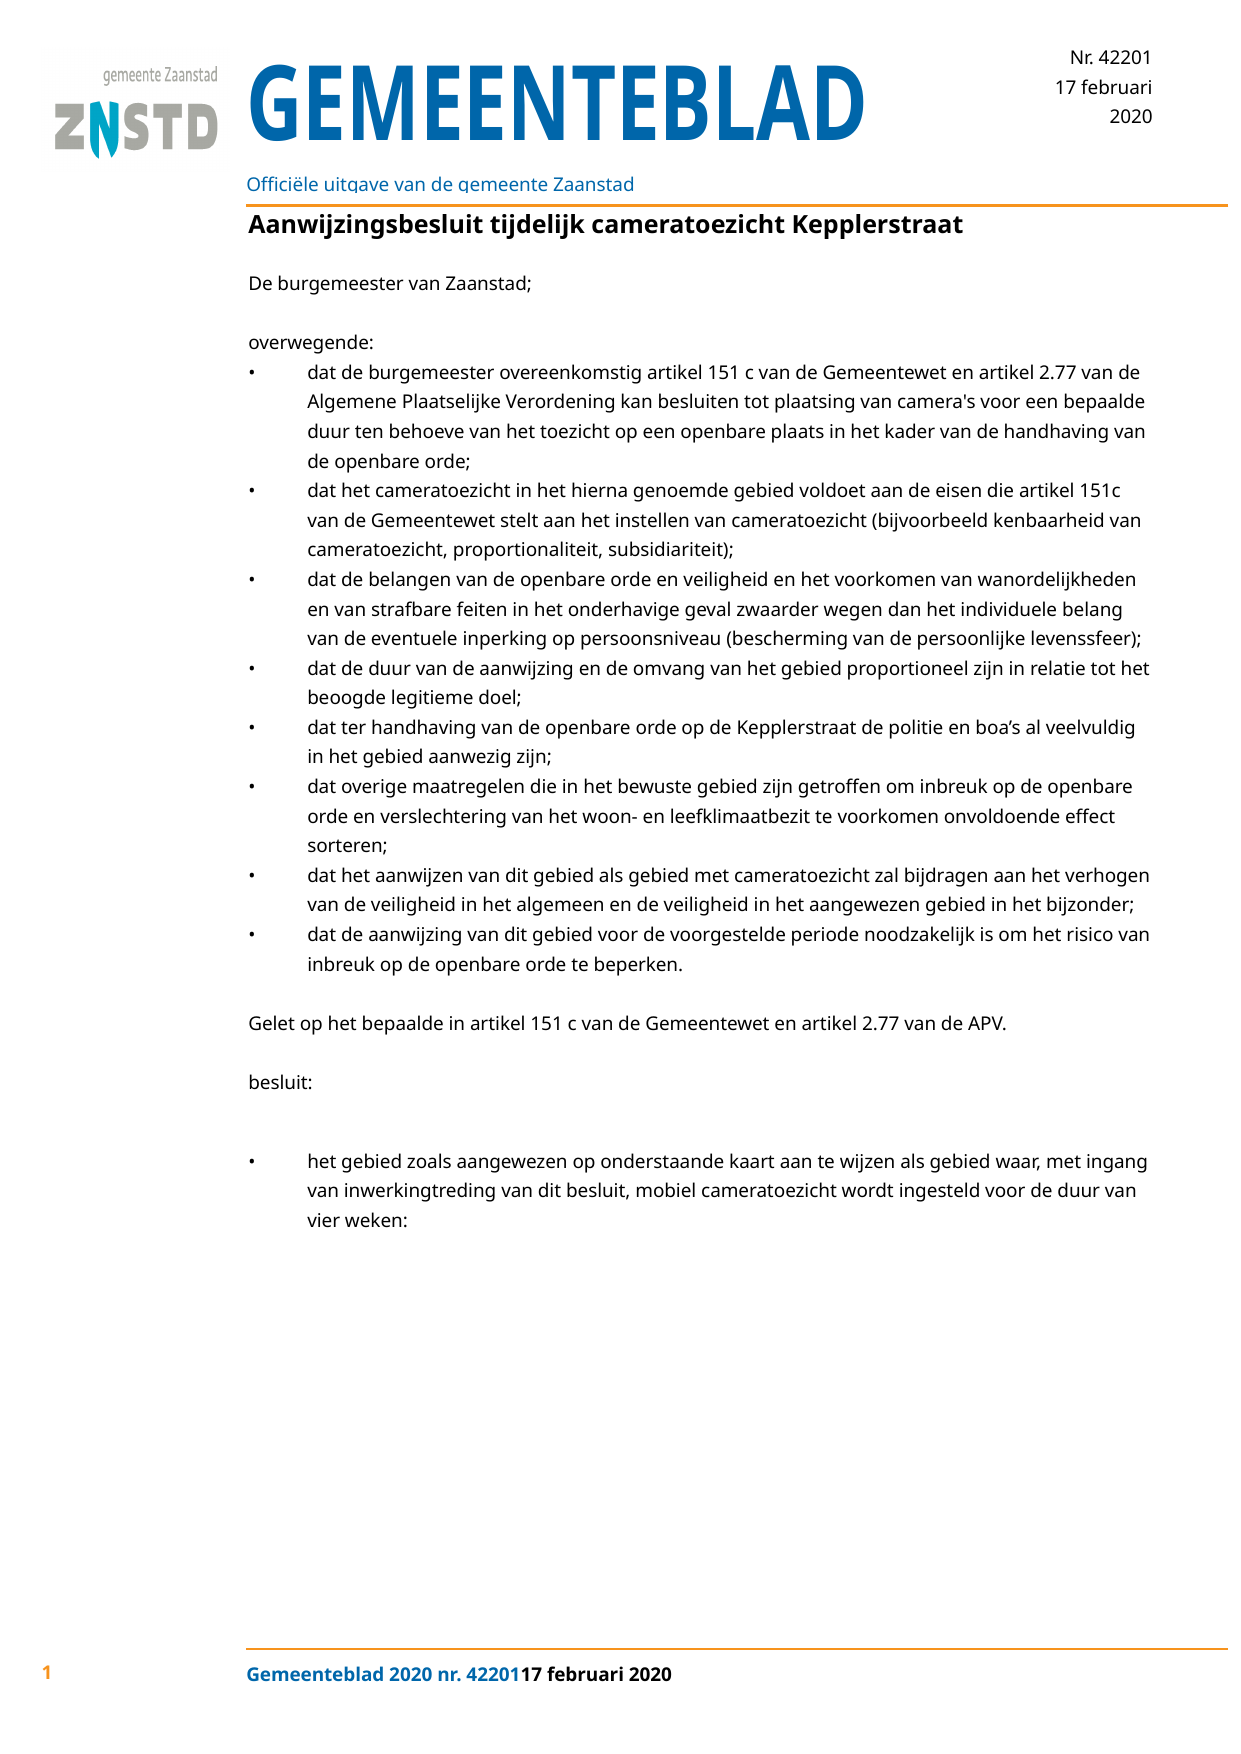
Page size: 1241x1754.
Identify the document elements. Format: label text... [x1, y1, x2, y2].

text Gelet op het bepaalde in artikel 151 c van de Gemeentewet en artikel 2.77 van de APV. [248, 1010, 1152, 1036]
text Aanwijzingsbesluit tijdelijk cameratoezicht Kepplerstraat [248, 207, 1152, 241]
text De burgemeester van Zaanstad; [248, 270, 1152, 296]
text overwegende: [248, 329, 1152, 355]
list dat overige maatregelen die in het bewuste gebied zijn getroffen om inbreuk op de openbare orde en verslechtering van het woon- en leefklimaatbezit te voorkomen onvoldoende effect sorteren; [248, 773, 1152, 858]
picture [41, 47, 231, 172]
list dat de belangen van de openbare orde en veiligheid en het voorkomen van wanordelijkheden en van strafbare feiten in het onderhavige geval zwaarder wegen dan het individuele belang van de eventuele inperking op persoonsniveau (bescherming van de persoonlijke levenssfeer); [248, 566, 1152, 651]
list dat het aanwijzen van dit gebied als gebied met cameratoezicht zal bijdragen aan het verhogen van de veiligheid in het algemeen en de veiligheid in het aangewezen gebied in het bijzonder; [248, 862, 1152, 917]
list dat ter handhaving van de openbare orde op de Kepplerstraat de politie en boa’s al veelvuldig in het gebied aanwezig zijn; [248, 714, 1152, 769]
list dat het cameratoezicht in het hierna genoemde gebied voldoet aan de eisen die artikel 151c van de Gemeentewet stelt aan het instellen van cameratoezicht (bijvoorbeeld kenbaarheid van cameratoezicht, proportionaliteit, subsidiariteit); [248, 477, 1152, 562]
list dat de burgemeester overeenkomstig artikel 151 c van de Gemeentewet en artikel 2.77 van de Algemene Plaatselijke Verordening kan besluiten tot plaatsing van camera's voor een bepaalde duur ten behoeve van het toezicht op een openbare plaats in het kader van de handhaving van de openbare orde; [248, 359, 1152, 473]
list dat de duur van de aanwijzing en de omvang van het gebied proportioneel zijn in relatie tot het beoogde legitieme doel; [248, 655, 1152, 710]
list dat de aanwijzing van dit gebied voor de voorgestelde periode noodzakelijk is om het risico van inbreuk op de openbare orde te beperken. [248, 921, 1152, 976]
list het gebied zoals aangewezen op onderstaande kaart aan te wijzen als gebied waar, met ingang van inwerkingtreding van dit besluit, mobiel cameratoezicht wordt ingesteld voor de duur van vier weken: [248, 1148, 1152, 1233]
text besluit: [248, 1069, 1152, 1095]
